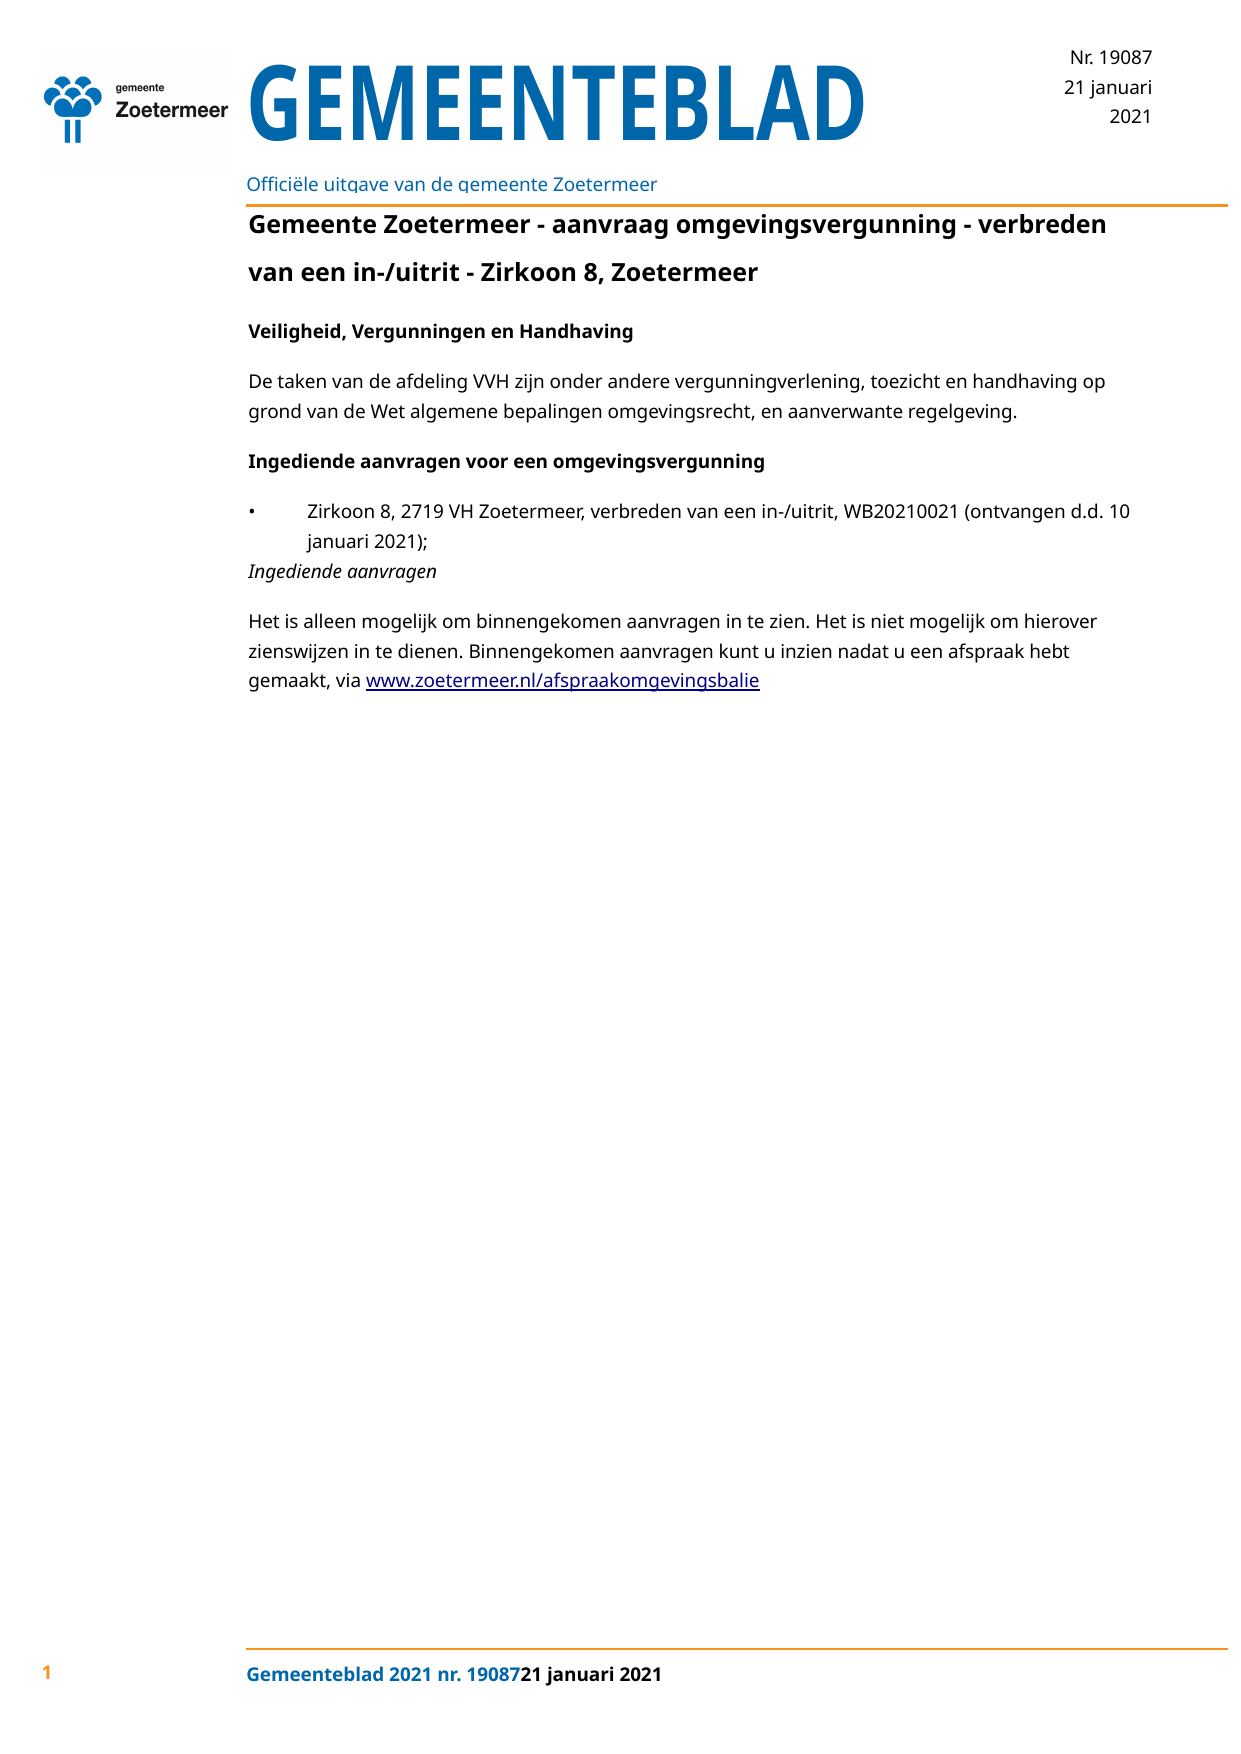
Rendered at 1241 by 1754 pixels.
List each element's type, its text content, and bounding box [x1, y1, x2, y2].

text De taken van de afdeling VVH zijn onder andere vergunningverlening, toezicht en handhaving op grond van de Wet algemene bepalingen omgevingsrecht, en aanverwante regelgeving. [248, 368, 1152, 424]
list Zirkoon 8, 2719 VH Zoetermeer, verbreden van een in-/uitrit, WB20210021 (ontvangen d.d. 10 januari 2021); [248, 499, 1152, 554]
text Ingediende aanvragen [248, 558, 1152, 584]
picture [41, 47, 231, 172]
text Veiligheid, Vergunningen en Handhaving [248, 318, 1152, 344]
text Het is alleen mogelijk om binnengekomen aanvragen in te zien. Het is niet mogelijk om hierover zienswijzen in te dienen. Binnengekomen aanvragen kunt u inzien nadat u een afspraak hebt gemaakt, via www.zoetermeer.nl/afspraakomgevingsbalie [248, 608, 1152, 693]
text Gemeente Zoetermeer - aanvraag omgevingsvergunning - verbreden van een in-/uitrit - Zirkoon 8, Zoetermeer [248, 207, 1152, 288]
text Ingediende aanvragen voor een omgevingsvergunning [248, 448, 1152, 474]
